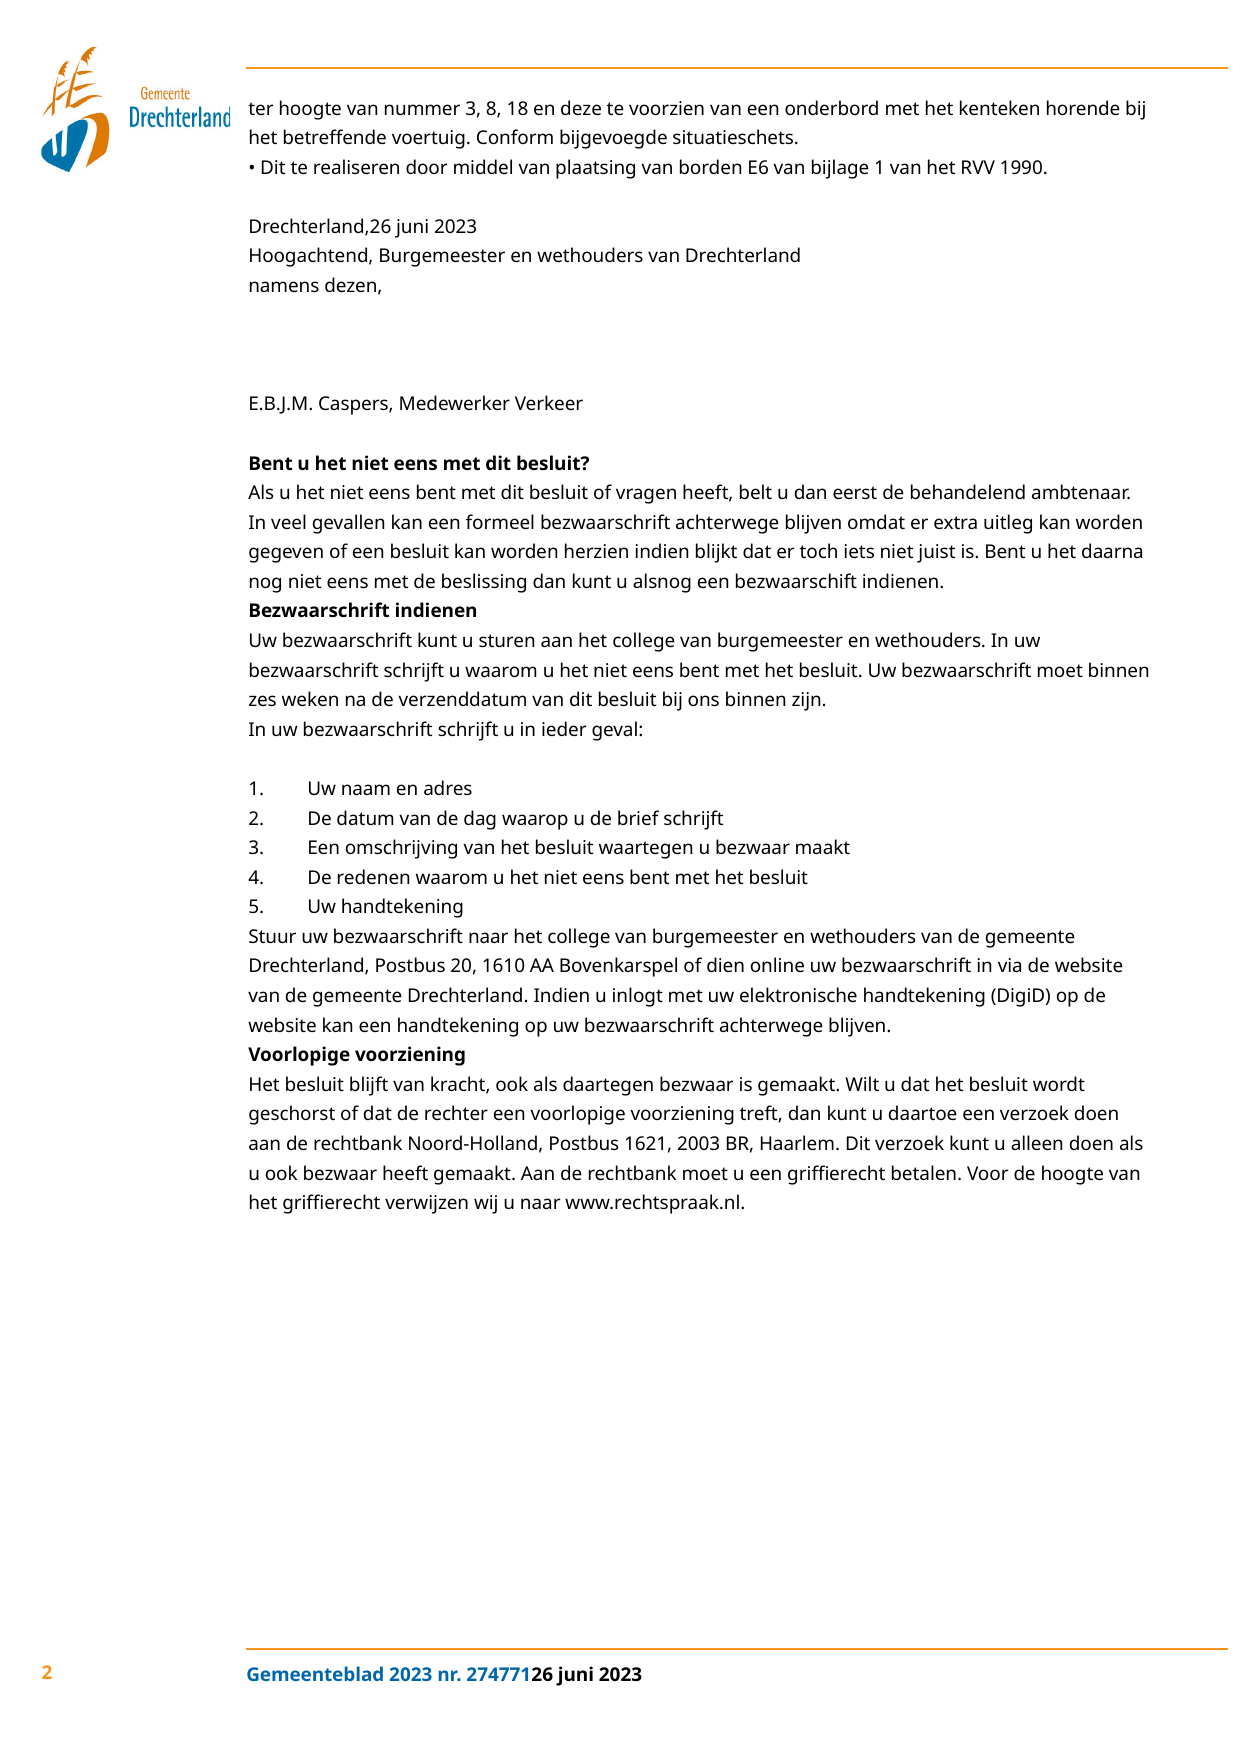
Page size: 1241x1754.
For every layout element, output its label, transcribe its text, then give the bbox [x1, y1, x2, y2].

text • Dit te realiseren door middel van plaatsing van borden E6 van bijlage 1 van het RVV 1990. [248, 154, 1152, 180]
list Uw handtekening [248, 893, 1152, 919]
text Voorlopige voorziening [248, 1041, 1152, 1067]
list Uw naam en adres [248, 775, 1152, 801]
text Uw bezwaarschrift kunt u sturen aan het college van burgemeester en wethouders. In uw bezwaarschrift schrijft u waarom u het niet eens bent met het besluit. Uw bezwaarschrift moet binnen zes weken na de verzenddatum van dit besluit bij ons binnen zijn. [248, 627, 1152, 712]
picture [226, 115, 231, 124]
text E.B.J.M. Caspers, Medewerker Verkeer [248, 391, 1152, 416]
picture [41, 158, 64, 172]
list Een omschrijving van het besluit waartegen u bezwaar maakt [248, 834, 1152, 860]
picture [41, 47, 231, 172]
list De redenen waarom u het niet eens bent met het besluit [248, 864, 1152, 890]
text Bezwaarschrift indienen [248, 598, 1152, 623]
text namens dezen, [248, 272, 1152, 298]
list De datum van de dag waarop u de brief schrijft [248, 805, 1152, 831]
text In uw bezwaarschrift schrijft u in ieder geval: [248, 716, 1152, 742]
text ter hoogte van nummer 3, 8, 18 en deze te voorzien van een onderbord met het kenteken horende bij het betreffende voertuig. Conform bijgevoegde situatieschets. [248, 95, 1152, 150]
text Drechterland,26 juni 2023 [248, 213, 1152, 239]
text Het besluit blijft van kracht, ook als daartegen bezwaar is gemaakt. Wilt u dat het besluit wordt geschorst of dat de rechter een voorlopige voorziening treft, dan kunt u daartoe een verzoek doen aan de rechtbank Noord-Holland, Postbus 1621, 2003 BR, Haarlem. Dit verzoek kunt u alleen doen als u ook bezwaar heeft gemaakt. Aan de rechtbank moet u een griffierecht betalen. Voor de hoogte van het griffierecht verwijzen wij u naar www.rechtspraak.nl. [248, 1071, 1152, 1215]
text Hoogachtend, Burgemeester en wethouders van Drechterland [248, 243, 1152, 268]
text Als u het niet eens bent met dit besluit of vragen heeft, belt u dan eerst de behandelend ambtenaar. In veel gevallen kan een formeel bezwaarschrift achterwege blijven omdat er extra uitleg kan worden gegeven of een besluit kan worden herzien indien blijkt dat er toch iets niet juist is. Bent u het daarna nog niet eens met de beslissing dan kunt u alsnog een bezwaarschift indienen. [248, 479, 1152, 594]
text Stuur uw bezwaarschrift naar het college van burgemeester en wethouders van de gemeente Drechterland, Postbus 20, 1610 AA Bovenkarspel of dien online uw bezwaarschrift in via de website van de gemeente Drechterland. Indien u inlogt met uw elektronische handtekening (DigiD) op de website kan een handtekening op uw bezwaarschrift achterwege blijven. [248, 923, 1152, 1038]
text Bent u het niet eens met dit besluit? [248, 450, 1152, 476]
